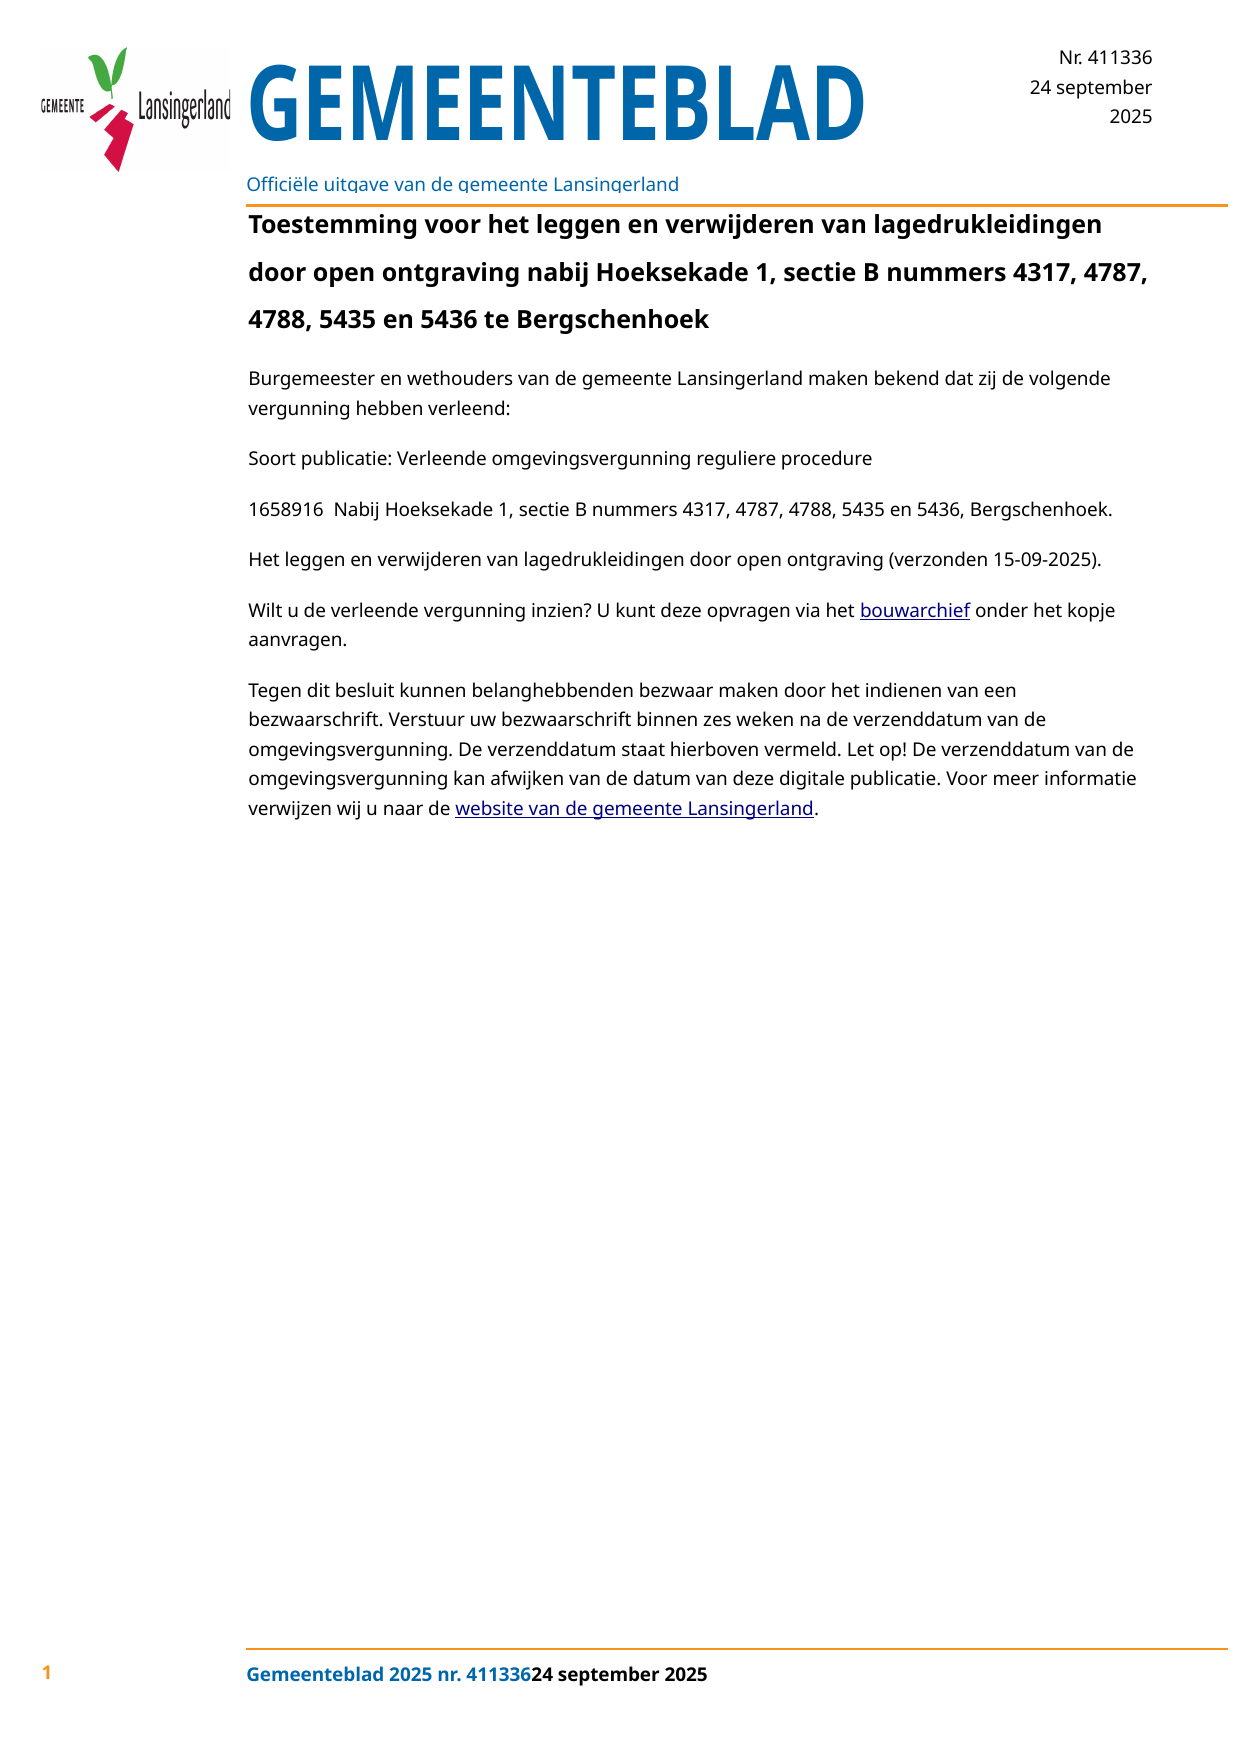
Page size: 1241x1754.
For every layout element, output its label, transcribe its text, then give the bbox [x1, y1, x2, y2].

text Het leggen en verwijderen van lagedrukleidingen door open ontgraving (verzonden 15-09-2025). [248, 546, 1152, 572]
text Wilt u de verleende vergunning inzien? U kunt deze opvragen via het bouwarchief onder het kopje aanvragen. [248, 597, 1152, 652]
text Soort publicatie: Verleende omgevingsvergunning reguliere procedure [248, 446, 1152, 471]
text 1658916 Nabij Hoeksekade 1, sectie B nummers 4317, 4787, 4788, 5435 en 5436, Bergschenhoek. [248, 496, 1152, 522]
text Toestemming voor het leggen en verwijderen van lagedrukleidingen door open ontgraving nabij Hoeksekade 1, sectie B nummers 4317, 4787, 4788, 5435 en 5436 te Bergschenhoek [248, 207, 1152, 336]
text Tegen dit besluit kunnen belanghebbenden bezwaar maken door het indienen van een bezwaarschrift. Verstuur uw bezwaarschrift binnen zes weken na de verzenddatum van de omgevingsvergunning. De verzenddatum staat hierboven vermeld. Let op! De verzenddatum van de omgevingsvergunning kan afwijken van de datum van deze digitale publicatie. Voor meer informatie verwijzen wij u naar de website van de gemeente Lansingerland. [248, 677, 1152, 821]
text Burgemeester en wethouders van de gemeente Lansingerland maken bekend dat zij de volgende vergunning hebben verleend: [248, 366, 1152, 421]
picture [41, 47, 231, 172]
